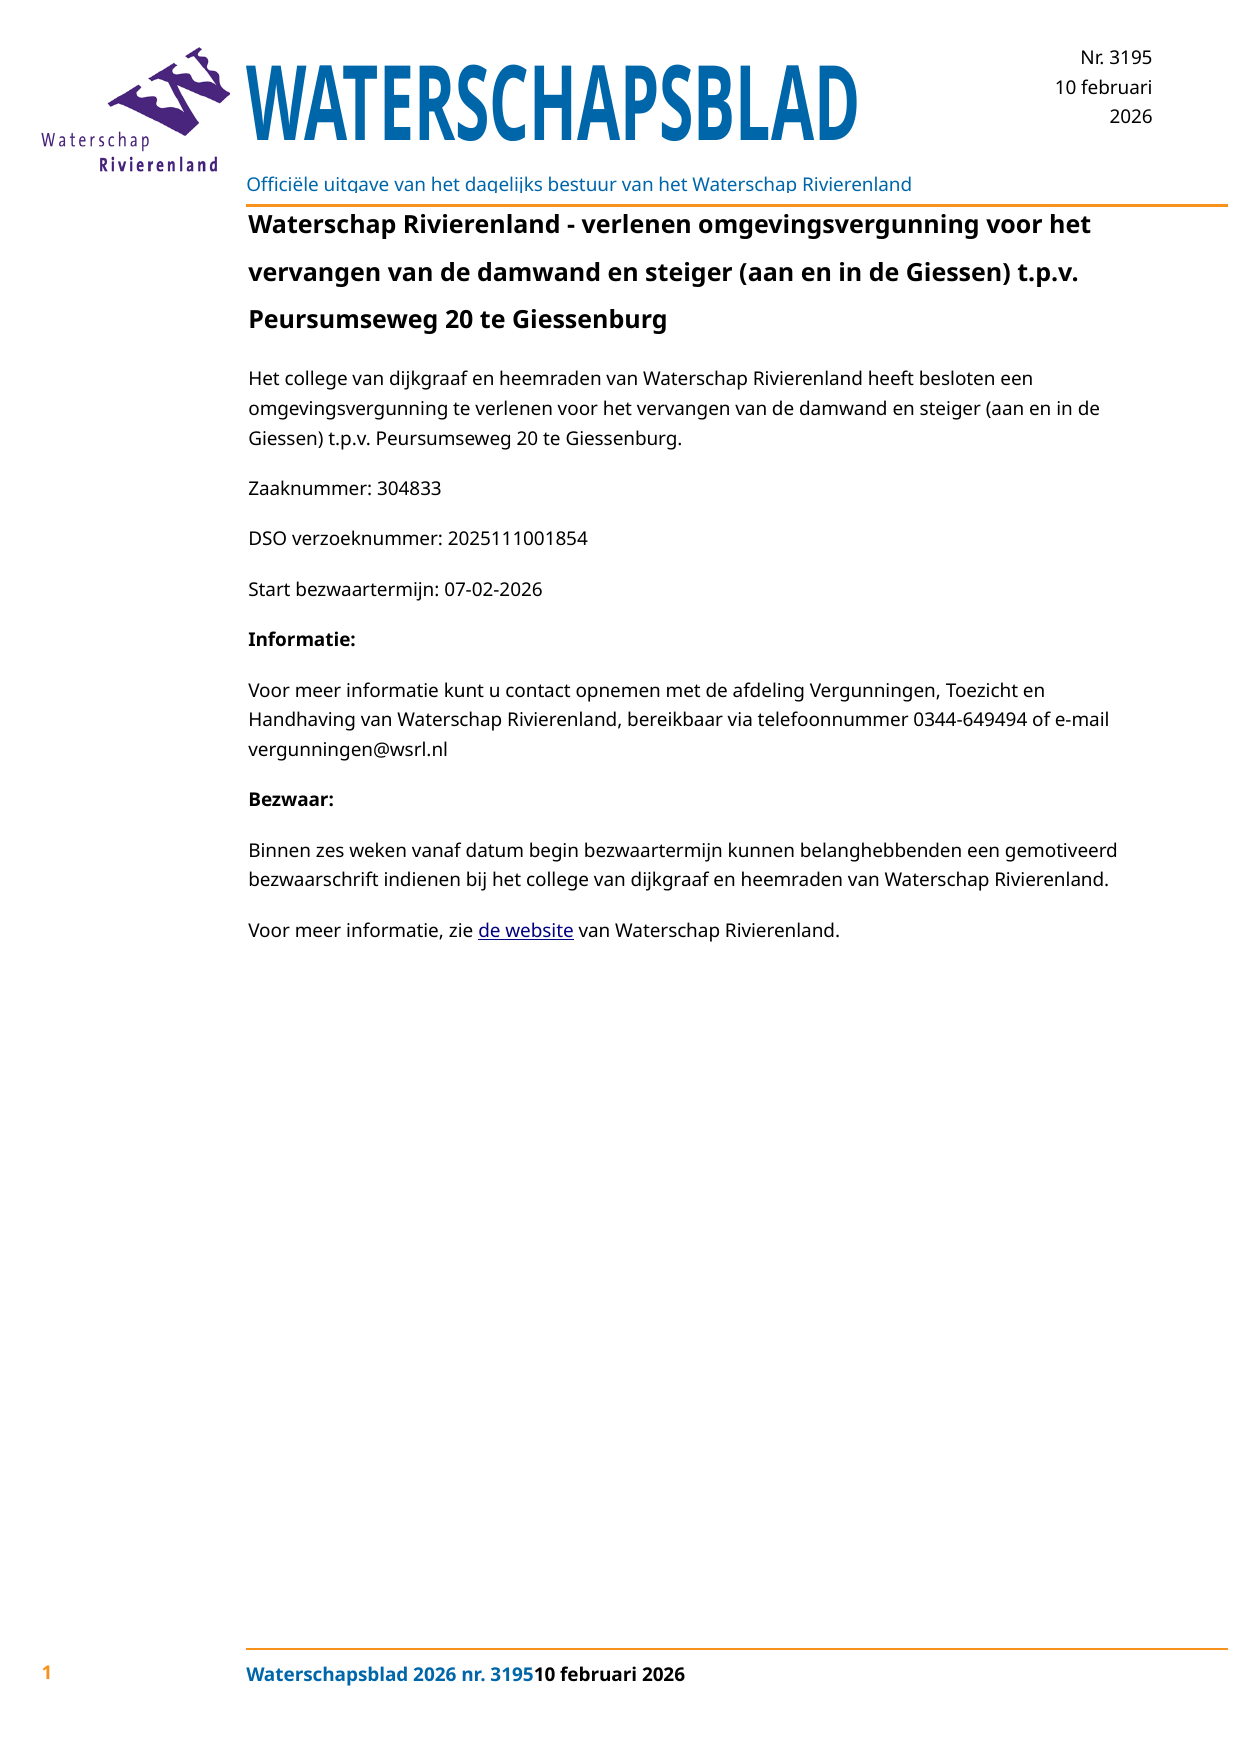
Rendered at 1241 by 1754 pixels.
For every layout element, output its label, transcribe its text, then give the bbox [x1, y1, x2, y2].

text Voor meer informatie, zie de website van Waterschap Rivierenland. [248, 917, 1152, 942]
text Informatie: [248, 626, 1152, 652]
text Voor meer informatie kunt u contact opnemen met de afdeling Vergunningen, Toezicht en Handhaving van Waterschap Rivierenland, bereikbaar via telefoonnummer 0344-649494 of e-mail vergunningen@wsrl.nl [248, 677, 1152, 762]
text Het college van dijkgraaf en heemraden van Waterschap Rivierenland heeft besloten een omgevingsvergunning te verlenen voor het vervangen van de damwand en steiger (aan en in de Giessen) t.p.v. Peursumseweg 20 te Giessenburg. [248, 366, 1152, 450]
text Waterschap Rivierenland - verlenen omgevingsvergunning voor het vervangen van de damwand en steiger (aan en in de Giessen) t.p.v. Peursumseweg 20 te Giessenburg [248, 207, 1152, 336]
text Start bezwaartermijn: 07-02-2026 [248, 576, 1152, 602]
picture [41, 47, 231, 172]
text Bezwaar: [248, 786, 1152, 812]
text Binnen zes weken vanaf datum begin bezwaartermijn kunnen belanghebbenden een gemotiveerd bezwaarschrift indienen bij het college van dijkgraaf en heemraden van Waterschap Rivierenland. [248, 837, 1152, 892]
text DSO verzoeknummer: 2025111001854 [248, 526, 1152, 551]
text Zaaknummer: 304833 [248, 475, 1152, 501]
